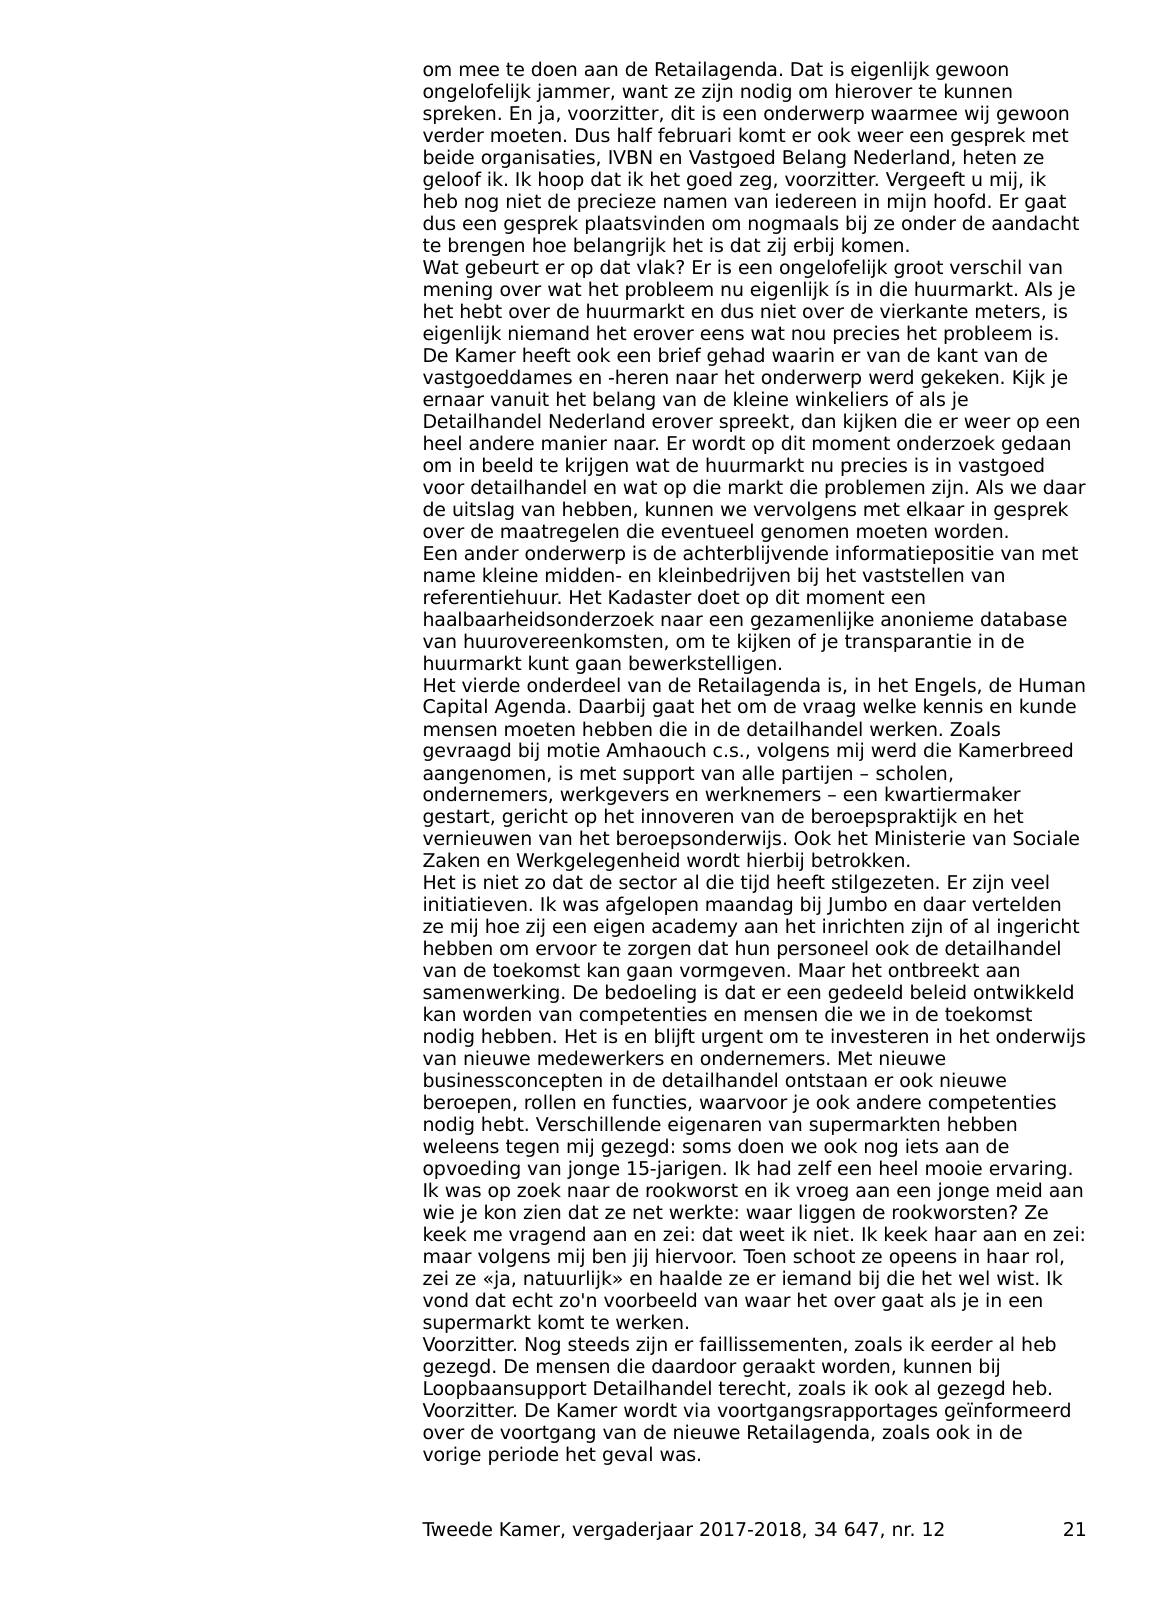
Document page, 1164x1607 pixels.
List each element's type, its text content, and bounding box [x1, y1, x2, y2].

text Het is niet zo dat de sector al die tijd heeft stilgezeten. Er zijn veel initiatieven. Ik was afgelopen maandag bij Jumbo en daar vertelden ze mij hoe zij een eigen academy aan het inrichten zijn of al ingericht hebben om ervoor te zorgen dat hun personeel ook de detailhandel van de toekomst kan gaan vormgeven. Maar het ontbreekt aan samenwerking. De bedoeling is dat er een gedeeld beleid ontwikkeld kan worden van competenties en mensen die we in de toekomst nodig hebben. Het is en blijft urgent om te investeren in het onderwijs van nieuwe medewerkers en ondernemers. Met nieuwe businessconcepten in de detailhandel ontstaan er ook nieuwe beroepen, rollen en functies, waarvoor je ook andere competenties nodig hebt. Verschillende eigenaren van supermarkten hebben weleens tegen mij gezegd: soms doen we ook nog iets aan de opvoeding van jonge 15-jarigen. Ik had zelf een heel mooie ervaring. Ik was op zoek naar de rookworst en ik vroeg aan een jonge meid aan wie je kon zien dat ze net werkte: waar liggen de rookworsten? Ze keek me vragend aan en zei: dat weet ik niet. Ik keek haar aan en zei: maar volgens mij ben jij hiervoor. Toen schoot ze opeens in haar rol, zei ze «ja, natuurlijk» en haalde ze er iemand bij die het wel wist. Ik vond dat echt zo'n voorbeeld van waar het over gaat als je in een supermarkt komt te werken. [422, 872, 1087, 1334]
text Voorzitter. De Kamer wordt via voortgangsrapportages geïnformeerd over de voortgang van de nieuwe Retailagenda, zoals ook in de vorige periode het geval was. [422, 1400, 1087, 1466]
text Voorzitter. Nog steeds zijn er faillissementen, zoals ik eerder al heb gezegd. De mensen die daardoor geraakt worden, kunnen bij Loopbaansupport Detailhandel terecht, zoals ik ook al gezegd heb. [422, 1334, 1087, 1400]
text Het vierde onderdeel van de Retailagenda is, in het Engels, de Human Capital Agenda. Daarbij gaat het om de vraag welke kennis en kunde mensen moeten hebben die in de detailhandel werken. Zoals gevraagd bij motie Amhaouch c.s., volgens mij werd die Kamerbreed aangenomen, is met support van alle partijen – scholen, ondernemers, werkgevers en werknemers – een kwartiermaker gestart, gericht op het innoveren van de beroepspraktijk en het vernieuwen van het beroepsonderwijs. Ook het Ministerie van Sociale Zaken en Werkgelegenheid wordt hierbij betrokken. [422, 674, 1087, 872]
text om mee te doen aan de Retailagenda. Dat is eigenlijk gewoon ongelofelijk jammer, want ze zijn nodig om hierover te kunnen spreken. En ja, voorzitter, dit is een onderwerp waarmee wij gewoon verder moeten. Dus half februari komt er ook weer een gesprek met beide organisaties, IVBN en Vastgoed Belang Nederland, heten ze geloof ik. Ik hoop dat ik het goed zeg, voorzitter. Vergeeft u mij, ik heb nog niet de precieze namen van iedereen in mijn hoofd. Er gaat dus een gesprek plaatsvinden om nogmaals bij ze onder de aandacht te brengen hoe belangrijk het is dat zij erbij komen. [422, 59, 1087, 257]
text Wat gebeurt er op dat vlak? Er is een ongelofelijk groot verschil van mening over wat het probleem nu eigenlijk ís in die huurmarkt. Als je het hebt over de huurmarkt en dus niet over de vierkante meters, is eigenlijk niemand het erover eens wat nou precies het probleem is. De Kamer heeft ook een brief gehad waarin er van de kant van de vastgoeddames en -heren naar het onderwerp werd gekeken. Kijk je ernaar vanuit het belang van de kleine winkeliers of als je Detailhandel Nederland erover spreekt, dan kijken die er weer op een heel andere manier naar. Er wordt op dit moment onderzoek gedaan om in beeld te krijgen wat de huurmarkt nu precies is in vastgoed voor detailhandel en wat op die markt die problemen zijn. Als we daar de uitslag van hebben, kunnen we vervolgens met elkaar in gesprek over de maatregelen die eventueel genomen moeten worden. [422, 257, 1087, 543]
text Een ander onderwerp is de achterblijvende informatiepositie van met name kleine midden- en kleinbedrijven bij het vaststellen van referentiehuur. Het Kadaster doet op dit moment een haalbaarheidsonderzoek naar een gezamenlijke anonieme database van huurovereenkomsten, om te kijken of je transparantie in de huurmarkt kunt gaan bewerkstelligen. [422, 543, 1087, 674]
